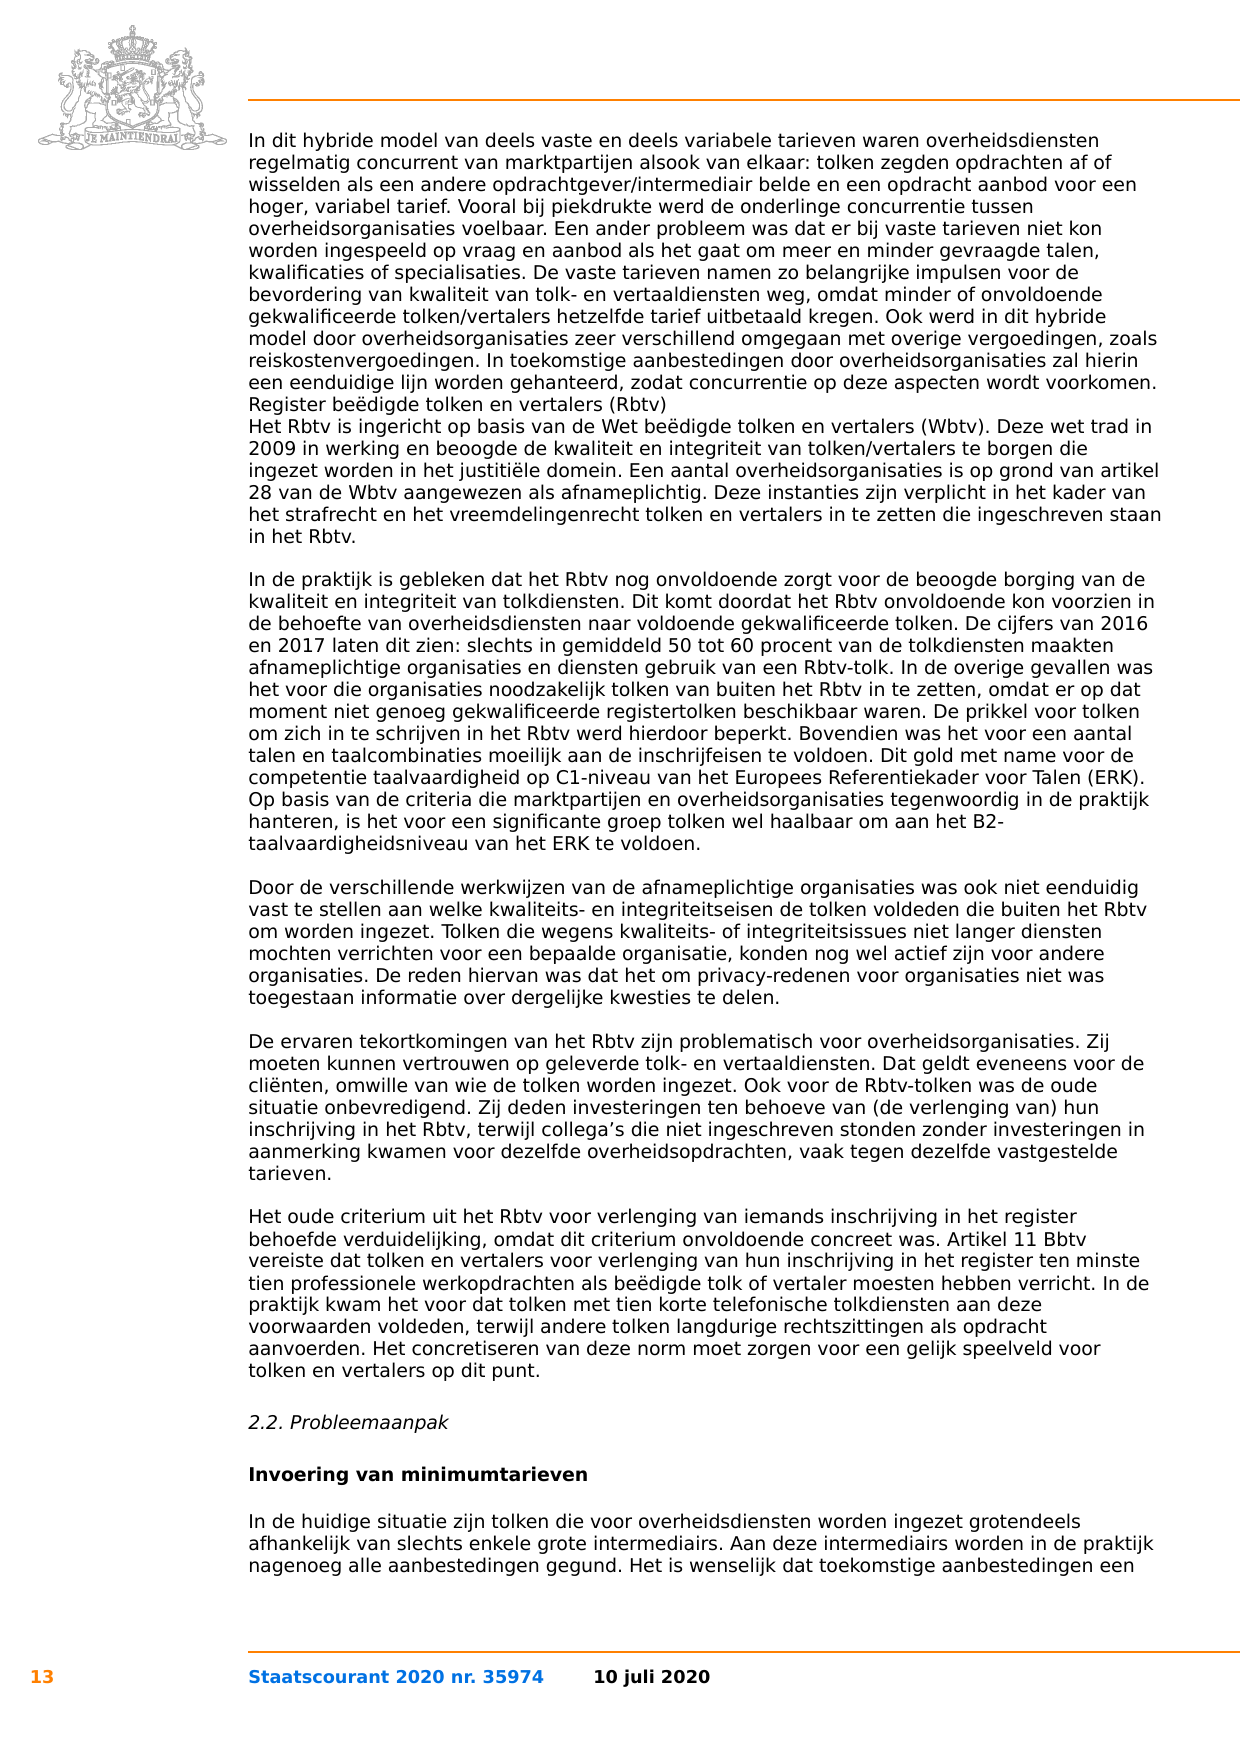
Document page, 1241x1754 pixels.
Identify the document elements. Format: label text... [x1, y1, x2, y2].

text Door de verschillende werkwijzen van de afnameplichtige organisaties was ook niet eenduidig vast te stellen aan welke kwaliteits- en integriteitseisen de tolken voldeden die buiten het Rbtv om worden ingezet. Tolken die wegens kwaliteits- of integriteitsissues niet langer diensten mochten verrichten voor een bepaalde organisatie, konden nog wel actief zijn voor andere organisaties. De reden hiervan was dat het om privacy-redenen voor organisaties niet was toegestaan informatie over dergelijke kwesties te delen. [248, 877, 1163, 1009]
text Het Rbtv is ingericht op basis van de Wet beëdigde tolken en vertalers (Wbtv). Deze wet trad in 2009 in werking en beoogde de kwaliteit en integriteit van tolken/vertalers te borgen die ingezet worden in het justitiële domein. Een aantal overheidsorganisaties is op grond van artikel 28 van de Wbtv aangewezen als afnameplichtig. Deze instanties zijn verplicht in het kader van het strafrecht en het vreemdelingenrecht tolken en vertalers in te zetten die ingeschreven staan in het Rbtv. [248, 416, 1163, 547]
text De ervaren tekortkomingen van het Rbtv zijn problematisch voor overheidsorganisaties. Zij moeten kunnen vertrouwen op geleverde tolk- en vertaaldiensten. Dat geldt eveneens voor de cliënten, omwille van wie de tolken worden ingezet. Ook voor de Rbtv-tolken was de oude situatie onbevredigend. Zij deden investeringen ten behoeve van (de verlenging van) hun inschrijving in het Rbtv, terwijl collega’s die niet ingeschreven stonden zonder investeringen in aanmerking kwamen voor dezelfde overheidsopdrachten, vaak tegen dezelfde vastgestelde tarieven. [248, 1031, 1163, 1184]
text Register beëdigde tolken en vertalers (Rbtv) [248, 394, 1163, 416]
picture [38, 25, 227, 150]
text In dit hybride model van deels vaste en deels variabele tarieven waren overheidsdiensten regelmatig concurrent van marktpartijen alsook van elkaar: tolken zegden opdrachten af of wisselden als een andere opdrachtgever/intermediair belde en een opdracht aanbod voor een hoger, variabel tarief. Vooral bij piekdrukte werd de onderlinge concurrentie tussen overheidsorganisaties voelbaar. Een ander probleem was dat er bij vaste tarieven niet kon worden ingespeeld op vraag en aanbod als het gaat om meer en minder gevraagde talen, kwalificaties of specialisaties. De vaste tarieven namen zo belangrijke impulsen voor de bevordering van kwaliteit van tolk- en vertaaldiensten weg, omdat minder of onvoldoende gekwalificeerde tolken/vertalers hetzelfde tarief uitbetaald kregen. Ook werd in dit hybride model door overheidsorganisaties zeer verschillend omgegaan met overige vergoedingen, zoals reiskostenvergoedingen. In toekomstige aanbestedingen door overheidsorganisaties zal hierin een eenduidige lijn worden gehanteerd, zodat concurrentie op deze aspecten wordt voorkomen. [248, 130, 1163, 394]
text In de huidige situatie zijn tolken die voor overheidsdiensten worden ingezet grotendeels afhankelijk van slechts enkele grote intermediairs. Aan deze intermediairs worden in de praktijk nagenoeg alle aanbestedingen gegund. Het is wenselijk dat toekomstige aanbestedingen een [248, 1511, 1163, 1577]
text In de praktijk is gebleken dat het Rbtv nog onvoldoende zorgt voor de beoogde borging van de kwaliteit en integriteit van tolkdiensten. Dit komt doordat het Rbtv onvoldoende kon voorzien in de behoefte van overheidsdiensten naar voldoende gekwalificeerde tolken. De cijfers van 2016 en 2017 laten dit zien: slechts in gemiddeld 50 tot 60 procent van de tolkdiensten maakten afnameplichtige organisaties en diensten gebruik van een Rbtv-tolk. In de overige gevallen was het voor die organisaties noodzakelijk tolken van buiten het Rbtv in te zetten, omdat er op dat moment niet genoeg gekwalificeerde registertolken beschikbaar waren. De prikkel voor tolken om zich in te schrijven in het Rbtv werd hierdoor beperkt. Bovendien was het voor een aantal talen en taalcombinaties moeilijk aan de inschrijfeisen te voldoen. Dit gold met name voor de competentie taalvaardigheid op C1-niveau van het Europees Referentiekader voor Talen (ERK). Op basis van de criteria die marktpartijen en overheidsorganisaties tegenwoordig in de praktijk hanteren, is het voor een significante groep tolken wel haalbaar om aan het B2-taalvaardigheidsniveau van het ERK te voldoen. [248, 569, 1163, 855]
text Het oude criterium uit het Rbtv voor verlenging van iemands inschrijving in het register behoefde verduidelijking, omdat dit criterium onvoldoende concreet was. Artikel 11 Bbtv vereiste dat tolken en vertalers voor verlenging van hun inschrijving in het register ten minste tien professionele werkopdrachten als beëdigde tolk of vertaler moesten hebben verricht. In de praktijk kwam het voor dat tolken met tien korte telefonische tolkdiensten aan deze voorwaarden voldeden, terwijl andere tolken langdurige rechtszittingen als opdracht aanvoerden. Het concretiseren van deze norm moet zorgen voor een gelijk speelveld voor tolken en vertalers op dit punt. [248, 1206, 1163, 1382]
subtitle 2.2. Probleemaanpak [248, 1412, 1163, 1434]
subtitle Invoering van minimumtarieven [248, 1464, 1163, 1486]
